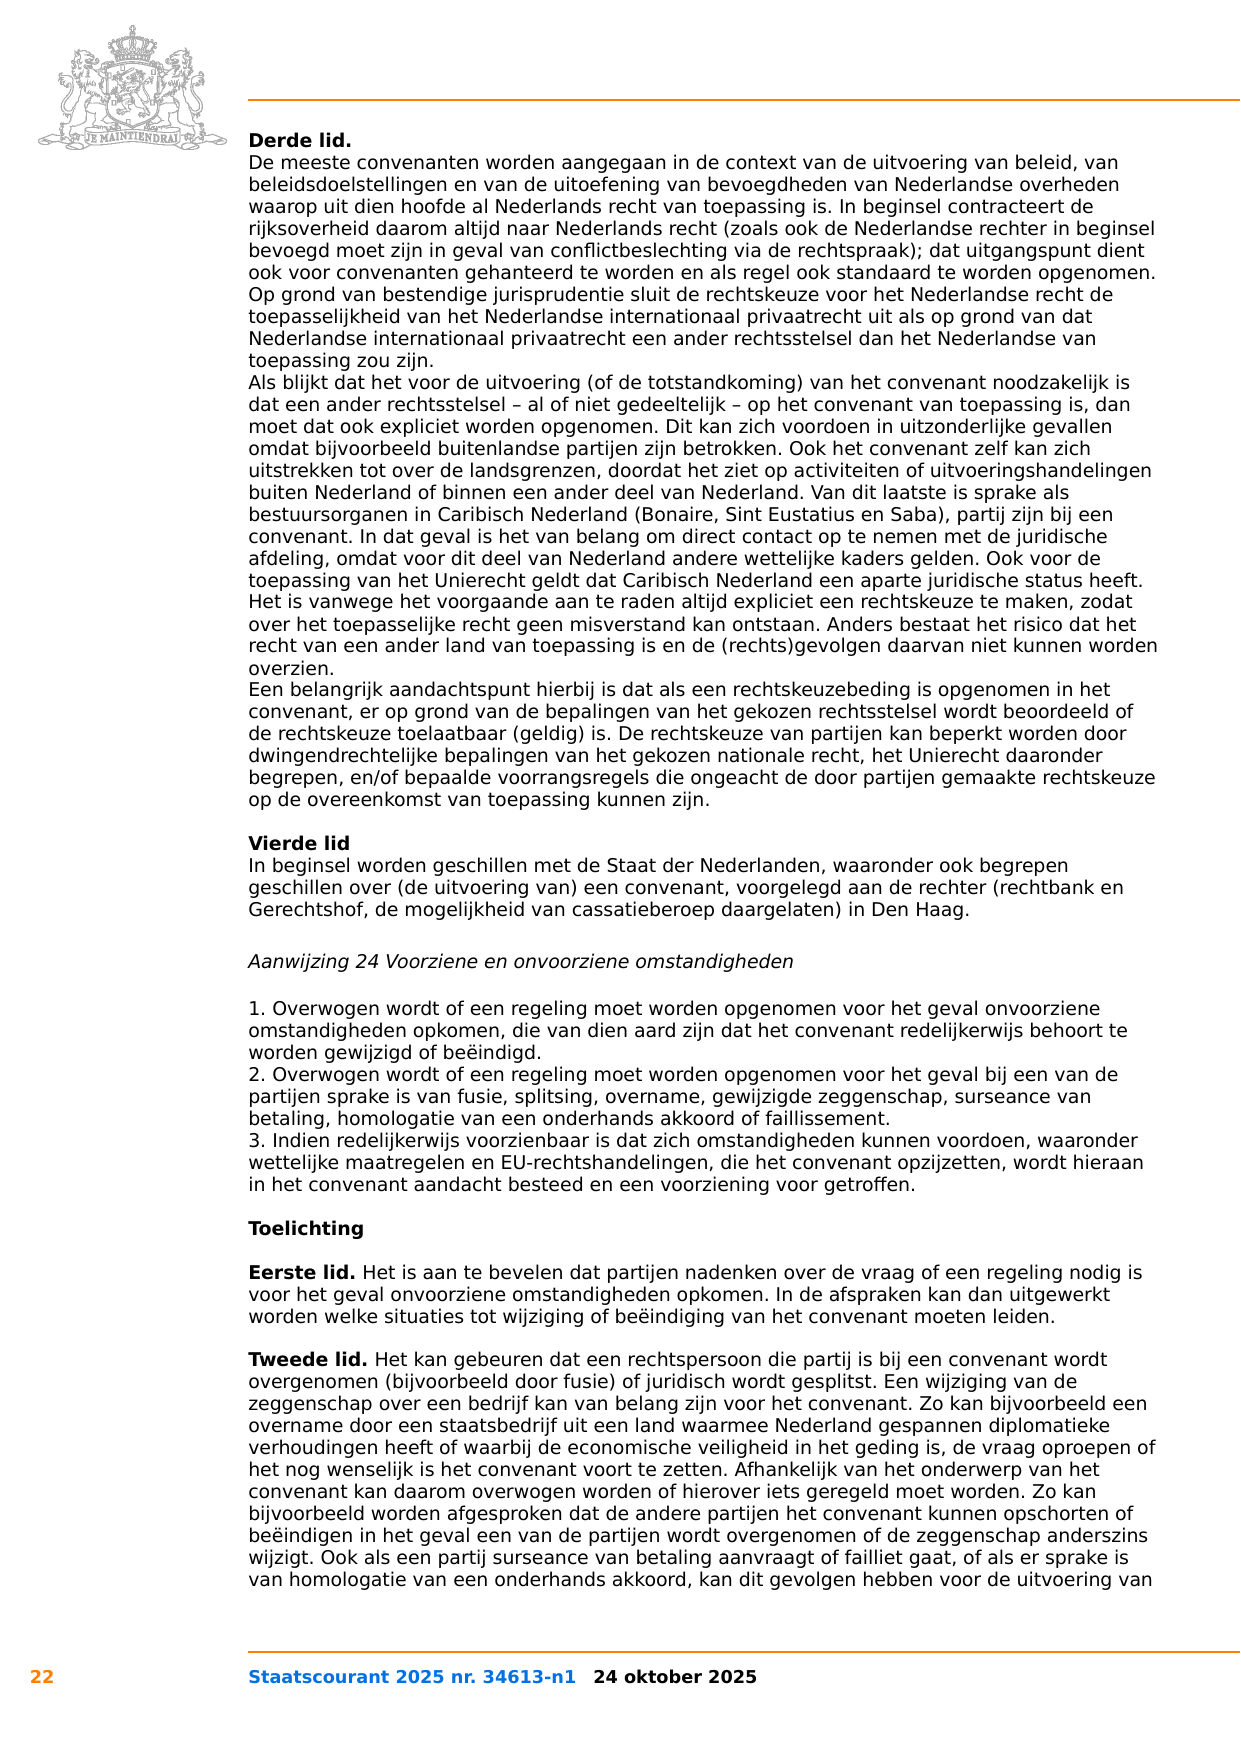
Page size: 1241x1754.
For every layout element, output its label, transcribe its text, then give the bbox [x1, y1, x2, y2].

text De meeste convenanten worden aangegaan in de context van de uitvoering van beleid, van beleidsdoelstellingen en van de uitoefening van bevoegdheden van Nederlandse overheden waarop uit dien hoofde al Nederlands recht van toepassing is. In beginsel contracteert de rijksoverheid daarom altijd naar Nederlands recht (zoals ook de Nederlandse rechter in beginsel bevoegd moet zijn in geval van conflictbeslechting via de rechtspraak); dat uitgangspunt dient ook voor convenanten gehanteerd te worden en als regel ook standaard te worden opgenomen. Op grond van bestendige jurisprudentie sluit de rechtskeuze voor het Nederlandse recht de toepasselijkheid van het Nederlandse internationaal privaatrecht uit als op grond van dat Nederlandse internationaal privaatrecht een ander rechtsstelsel dan het Nederlandse van toepassing zou zijn. [248, 152, 1163, 372]
text 1. Overwogen wordt of een regeling moet worden opgenomen voor het geval onvoorziene omstandigheden opkomen, die van dien aard zijn dat het convenant redelijkerwijs behoort te worden gewijzigd of beëindigd. [248, 998, 1163, 1064]
text 3. Indien redelijkerwijs voorzienbaar is dat zich omstandigheden kunnen voordoen, waaronder wettelijke maatregelen en EU-rechtshandelingen, die het convenant opzijzetten, wordt hieraan in het convenant aandacht besteed en een voorziening voor getroffen. [248, 1130, 1163, 1196]
picture [38, 25, 227, 150]
subtitle Toelichting [248, 1218, 1163, 1240]
text Een belangrijk aandachtspunt hierbij is dat als een rechtskeuzebeding is opgenomen in het convenant, er op grond van de bepalingen van het gekozen rechtsstelsel wordt beoordeeld of de rechtskeuze toelaatbaar (geldig) is. De rechtskeuze van partijen kan beperkt worden door dwingendrechtelijke bepalingen van het gekozen nationale recht, het Unierecht daaronder begrepen, en/of bepaalde voorrangsregels die ongeacht de door partijen gemaakte rechtskeuze op de overeenkomst van toepassing kunnen zijn. [248, 679, 1163, 811]
text In beginsel worden geschillen met de Staat der Nederlanden, waaronder ook begrepen geschillen over (de uitvoering van) een convenant, voorgelegd aan de rechter (rechtbank en Gerechtshof, de mogelijkheid van cassatieberoep daargelaten) in Den Haag. [248, 855, 1163, 921]
subtitle Aanwijzing 24 Voorziene en onvoorziene omstandigheden [248, 951, 1163, 973]
text Derde lid. [248, 130, 1163, 152]
text Tweede lid. Het kan gebeuren dat een rechtspersoon die partij is bij een convenant wordt overgenomen (bijvoorbeeld door fusie) of juridisch wordt gesplitst. Een wijziging van de zeggenschap over een bedrijf kan van belang zijn voor het convenant. Zo kan bijvoorbeeld een overname door een staatsbedrijf uit een land waarmee Nederland gespannen diplomatieke verhoudingen heeft of waarbij de economische veiligheid in het geding is, de vraag oproepen of het nog wenselijk is het convenant voort te zetten. Afhankelijk van het onderwerp van het convenant kan daarom overwogen worden of hierover iets geregeld moet worden. Zo kan bijvoorbeeld worden afgesproken dat de andere partijen het convenant kunnen opschorten of beëindigen in het geval een van de partijen wordt overgenomen of de zeggenschap anderszins wijzigt. Ook als een partij surseance van betaling aanvraagt of failliet gaat, of als er sprake is van homologatie van een onderhands akkoord, kan dit gevolgen hebben voor de uitvoering van [248, 1349, 1163, 1591]
text 2. Overwogen wordt of een regeling moet worden opgenomen voor het geval bij een van de partijen sprake is van fusie, splitsing, overname, gewijzigde zeggenschap, surseance van betaling, homologatie van een onderhands akkoord of faillissement. [248, 1064, 1163, 1130]
text Als blijkt dat het voor de uitvoering (of de totstandkoming) van het convenant noodzakelijk is dat een ander rechtsstelsel – al of niet gedeeltelijk – op het convenant van toepassing is, dan moet dat ook expliciet worden opgenomen. Dit kan zich voordoen in uitzonderlijke gevallen omdat bijvoorbeeld buitenlandse partijen zijn betrokken. Ook het convenant zelf kan zich uitstrekken tot over de landsgrenzen, doordat het ziet op activiteiten of uitvoeringshandelingen buiten Nederland of binnen een ander deel van Nederland. Van dit laatste is sprake als bestuursorganen in Caribisch Nederland (Bonaire, Sint Eustatius en Saba), partij zijn bij een convenant. In dat geval is het van belang om direct contact op te nemen met de juridische afdeling, omdat voor dit deel van Nederland andere wettelijke kaders gelden. Ook voor de toepassing van het Unierecht geldt dat Caribisch Nederland een aparte juridische status heeft. [248, 372, 1163, 591]
text Eerste lid. Het is aan te bevelen dat partijen nadenken over de vraag of een regeling nodig is voor het geval onvoorziene omstandigheden opkomen. In de afspraken kan dan uitgewerkt worden welke situaties tot wijziging of beëindiging van het convenant moeten leiden. [248, 1262, 1163, 1327]
text Het is vanwege het voorgaande aan te raden altijd expliciet een rechtskeuze te maken, zodat over het toepasselijke recht geen misverstand kan ontstaan. Anders bestaat het risico dat het recht van een ander land van toepassing is en de (rechts)gevolgen daarvan niet kunnen worden overzien. [248, 591, 1163, 679]
text Vierde lid [248, 833, 1163, 855]
